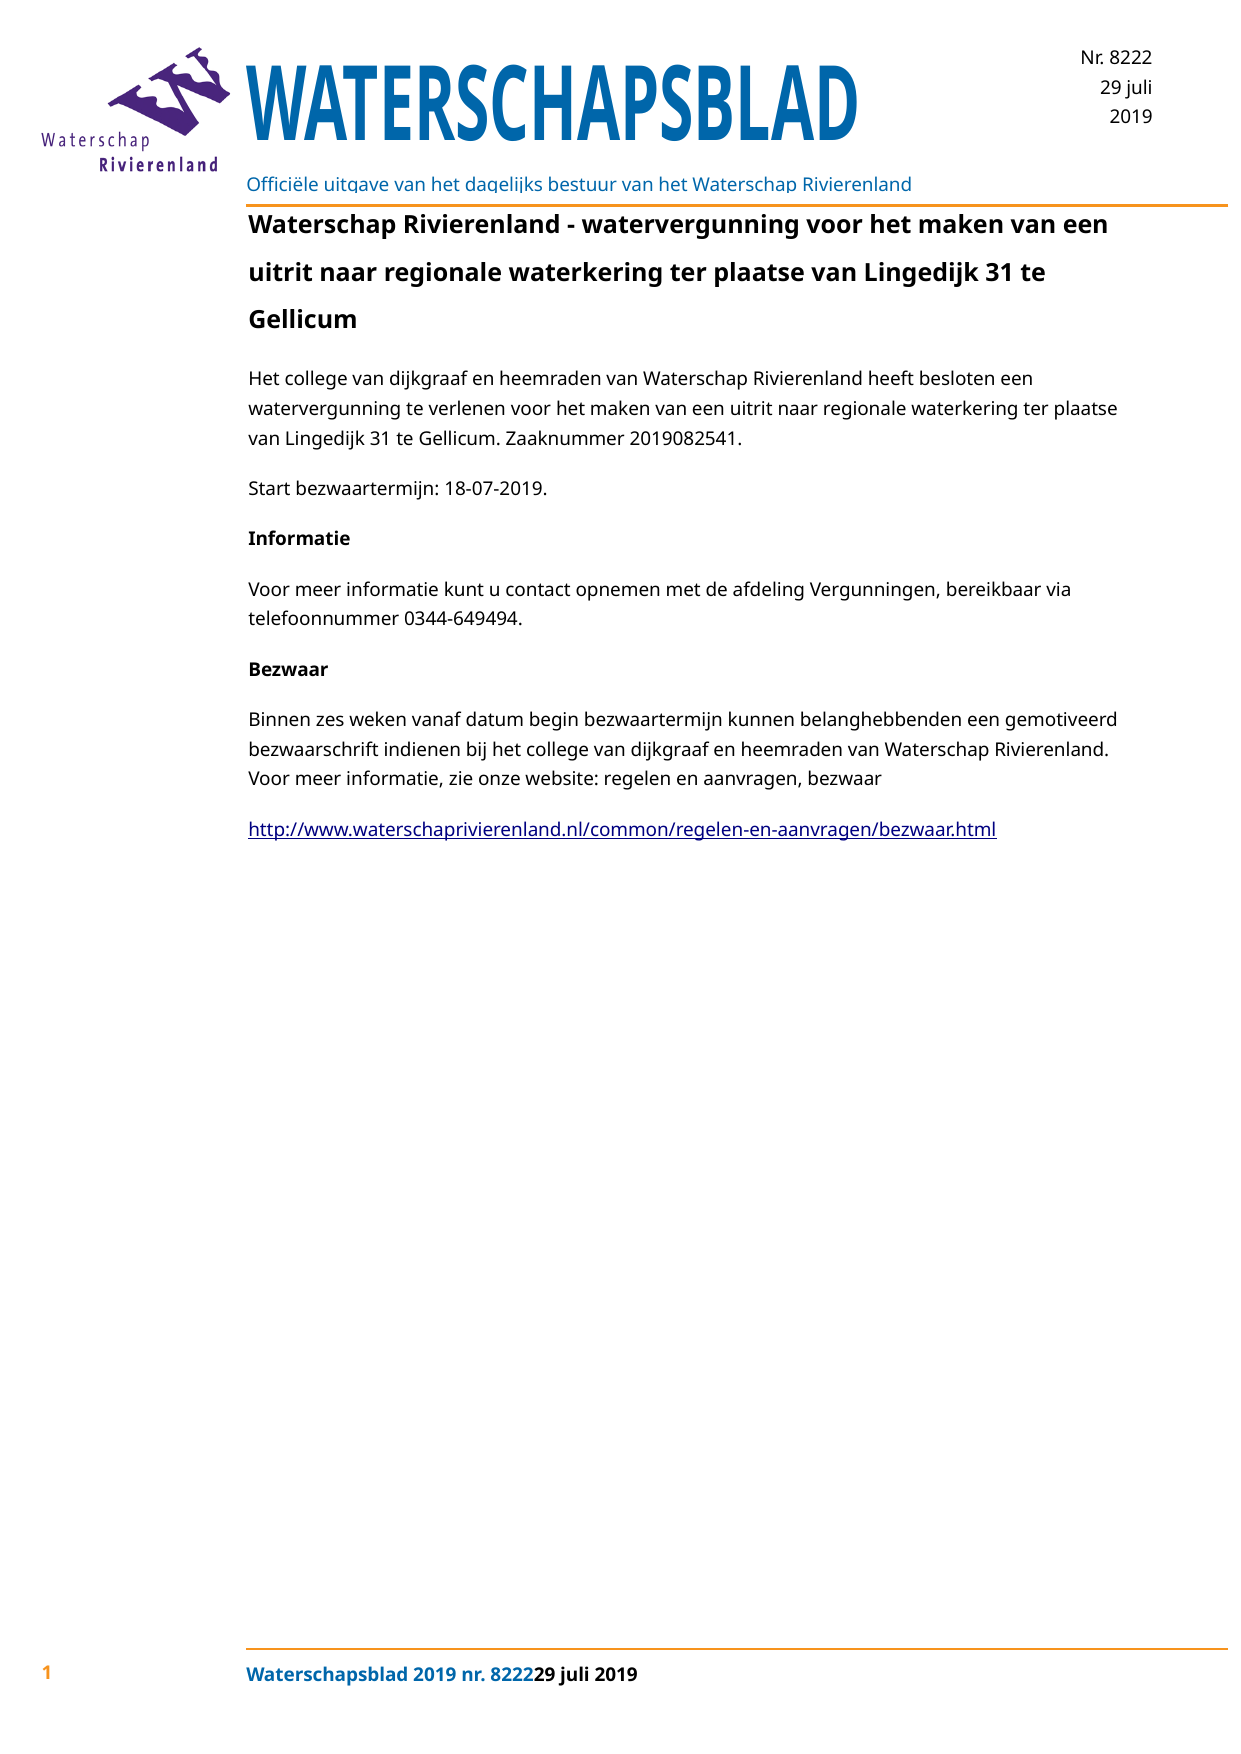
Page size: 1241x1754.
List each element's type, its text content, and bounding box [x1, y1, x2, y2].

picture [41, 47, 231, 172]
text Start bezwaartermijn: 18-07-2019. [248, 475, 1152, 501]
text Informatie [248, 526, 1152, 551]
text Binnen zes weken vanaf datum begin bezwaartermijn kunnen belanghebbenden een gemotiveerd bezwaarschrift indienen bij het college van dijkgraaf en heemraden van Waterschap Rivierenland. Voor meer informatie, zie onze website: regelen en aanvragen, bezwaar [248, 706, 1152, 791]
text http://www.waterschaprivierenland.nl/common/regelen-en-aanvragen/bezwaar.html [248, 816, 1152, 842]
text Bezwaar [248, 656, 1152, 682]
text Het college van dijkgraaf en heemraden van Waterschap Rivierenland heeft besloten een watervergunning te verlenen voor het maken van een uitrit naar regionale waterkering ter plaatse van Lingedijk 31 te Gellicum. Zaaknummer 2019082541. [248, 366, 1152, 450]
text Voor meer informatie kunt u contact opnemen met de afdeling Vergunningen, bereikbaar via telefoonnummer 0344-649494. [248, 576, 1152, 631]
text Waterschap Rivierenland - watervergunning voor het maken van een uitrit naar regionale waterkering ter plaatse van Lingedijk 31 te Gellicum [248, 207, 1152, 336]
